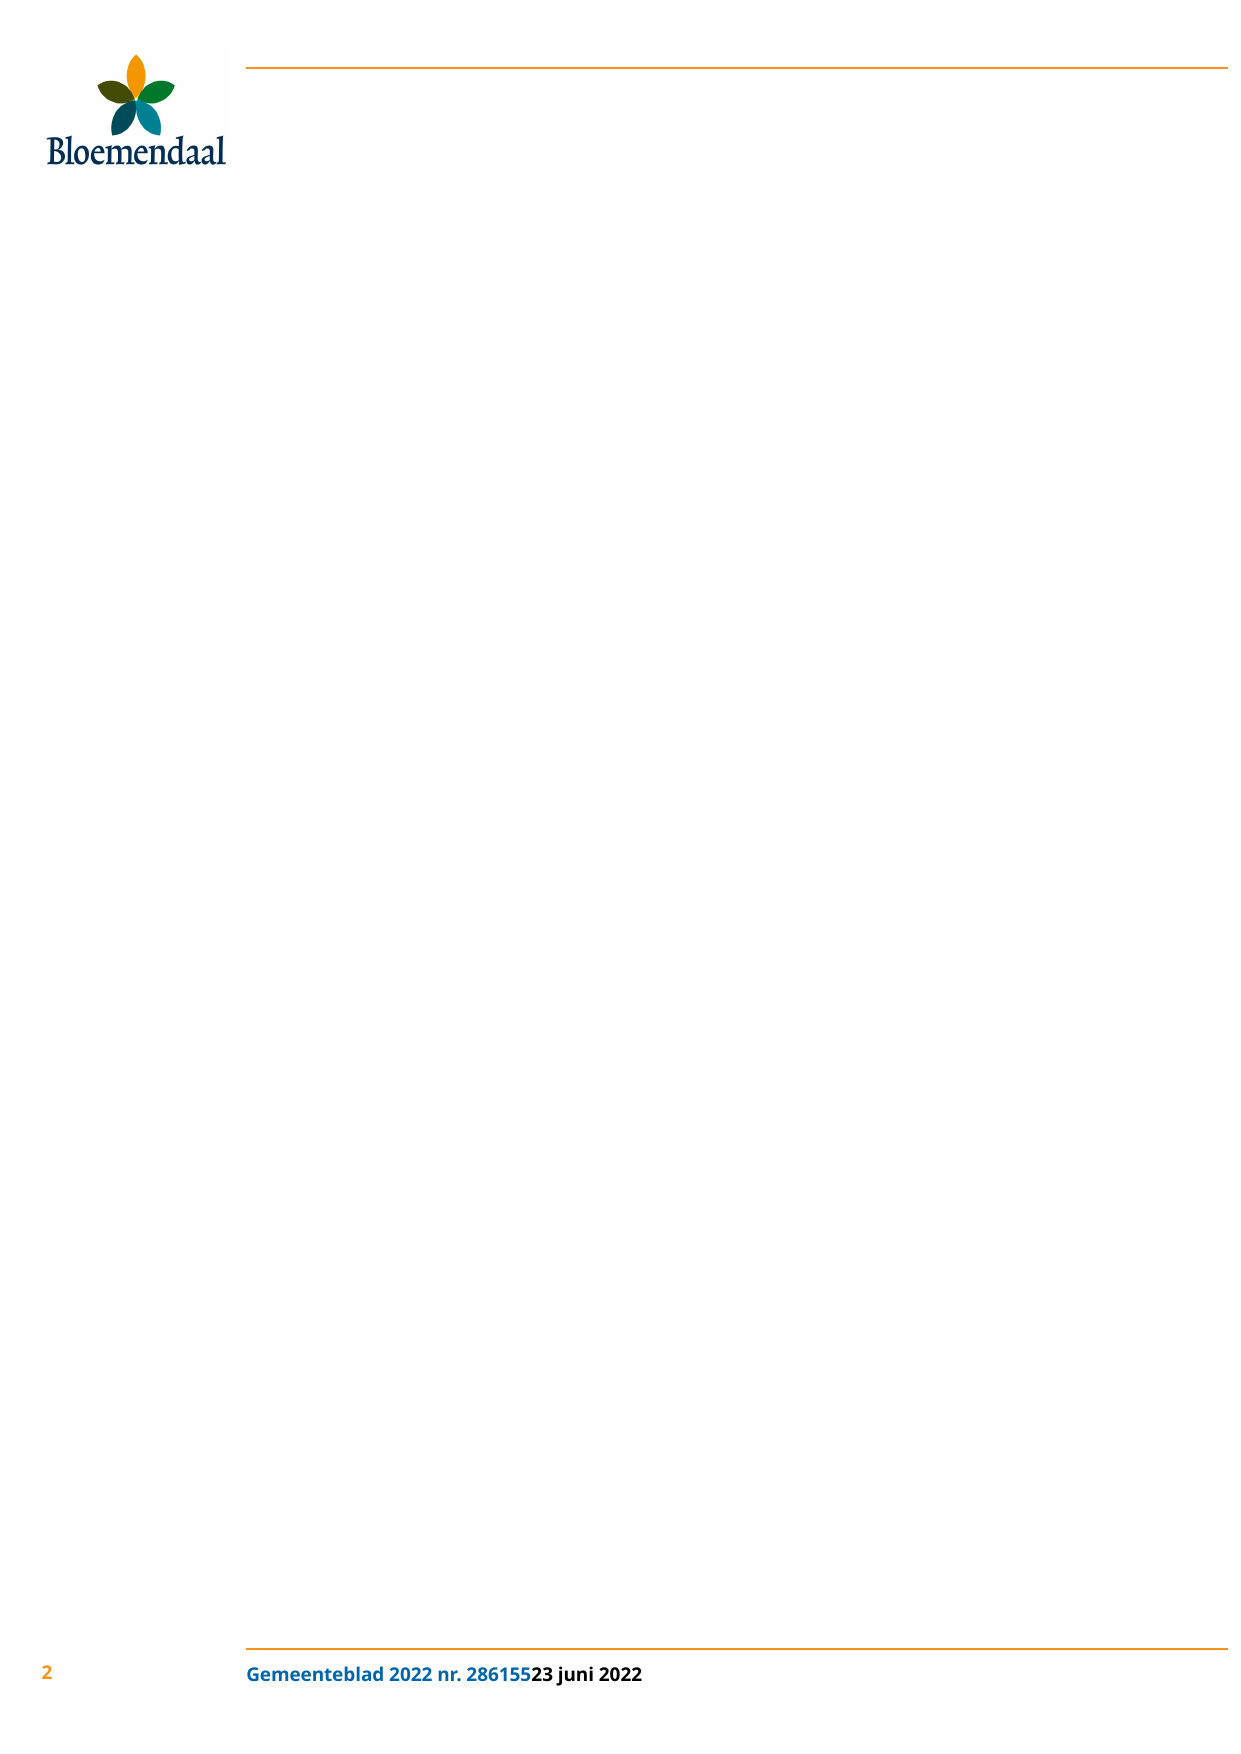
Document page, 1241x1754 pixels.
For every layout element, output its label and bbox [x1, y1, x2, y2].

picture [41, 47, 231, 172]
